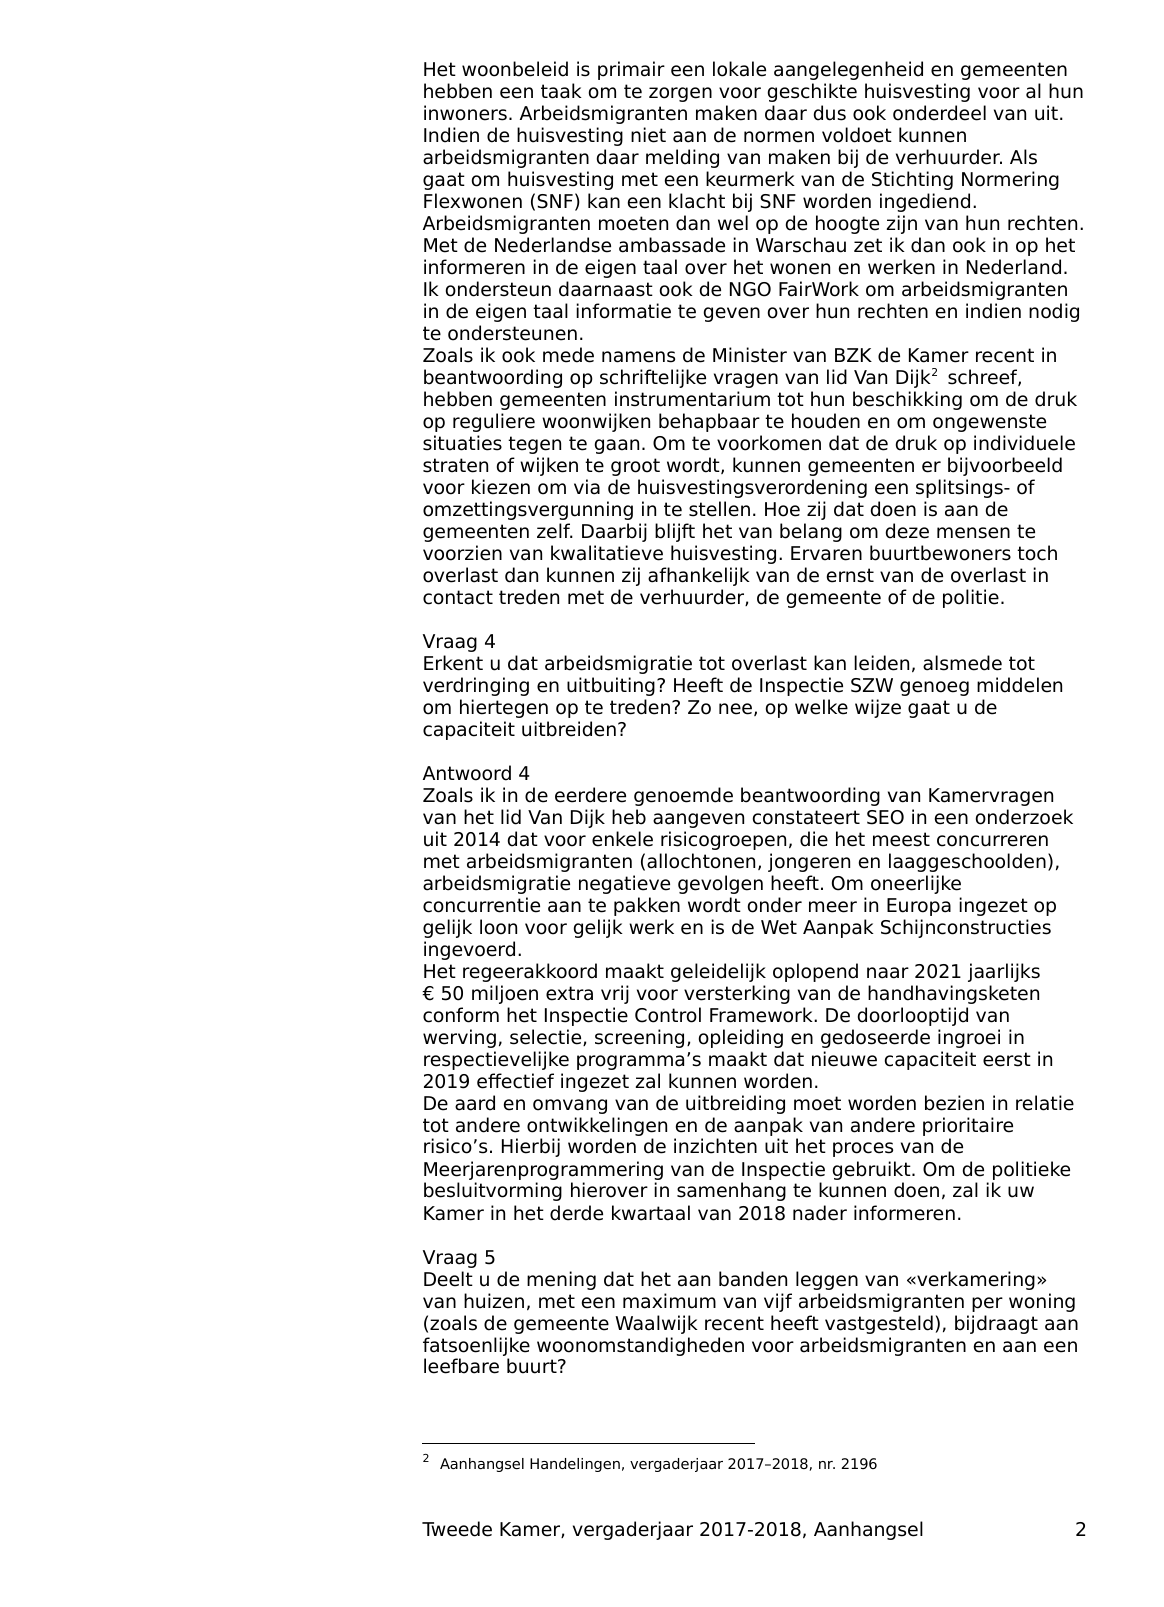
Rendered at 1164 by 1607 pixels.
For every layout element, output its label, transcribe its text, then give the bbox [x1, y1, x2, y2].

text Zoals ik ook mede namens de Minister van BZK de Kamer recent in beantwoording op schriftelijke vragen van lid Van Dijk schreef, hebben gemeenten instrumentarium tot hun beschikking om de druk op reguliere woonwijken behapbaar te houden en om ongewenste situaties tegen te gaan. Om te voorkomen dat de druk op individuele straten of wijken te groot wordt, kunnen gemeenten er bijvoorbeeld voor kiezen om via de huisvestingsverordening een splitsings- of omzettingsvergunning in te stellen. Hoe zij dat doen is aan de gemeenten zelf. Daarbij blijft het van belang om deze mensen te voorzien van kwalitatieve huisvesting. Ervaren buurtbewoners toch overlast dan kunnen zij afhankelijk van de ernst van de overlast in contact treden met de verhuurder, de gemeente of de politie. [422, 345, 1087, 608]
text Aanhangsel Handelingen, vergaderjaar 2017–2018, nr. 2196 [422, 1452, 1087, 1474]
text Vraag 5 [422, 1247, 1087, 1268]
text De aard en omvang van de uitbreiding moet worden bezien in relatie tot andere ontwikkelingen en de aanpak van andere prioritaire risico’s. Hierbij worden de inzichten uit het proces van de Meerjarenprogrammering van de Inspectie gebruikt. Om de politieke besluitvorming hierover in samenhang te kunnen doen, zal ik uw Kamer in het derde kwartaal van 2018 nader informeren. [422, 1092, 1087, 1224]
text Deelt u de mening dat het aan banden leggen van «verkamering» van huizen, met een maximum van vijf arbeidsmigranten per woning (zoals de gemeente Waalwijk recent heeft vastgesteld), bijdraagt aan fatsoenlijke woonomstandigheden voor arbeidsmigranten en aan een leefbare buurt? [422, 1268, 1087, 1378]
text Erkent u dat arbeidsmigratie tot overlast kan leiden, alsmede tot verdringing en uitbuiting? Heeft de Inspectie SZW genoeg middelen om hiertegen op te treden? Zo nee, op welke wijze gaat u de capaciteit uitbreiden? [422, 653, 1087, 741]
text Zoals ik in de eerdere genoemde beantwoording van Kamervragen van het lid Van Dijk heb aangeven constateert SEO in een onderzoek uit 2014 dat voor enkele risicogroepen, die het meest concurreren met arbeidsmigranten (allochtonen, jongeren en laaggeschoolden), arbeidsmigratie negatieve gevolgen heeft. Om oneerlijke concurrentie aan te pakken wordt onder meer in Europa ingezet op gelijk loon voor gelijk werk en is de Wet Aanpak Schijnconstructies ingevoerd. [422, 785, 1087, 961]
text Vraag 4 [422, 631, 1087, 653]
text Het woonbeleid is primair een lokale aangelegenheid en gemeenten hebben een taak om te zorgen voor geschikte huisvesting voor al hun inwoners. Arbeidsmigranten maken daar dus ook onderdeel van uit. [422, 59, 1087, 125]
text Het regeerakkoord maakt geleidelijk oplopend naar 2021 jaarlijks € 50 miljoen extra vrij voor versterking van de handhavingsketen conform het Inspectie Control Framework. De doorlooptijd van werving, selectie, screening, opleiding en gedoseerde ingroei in respectievelijke programma’s maakt dat nieuwe capaciteit eerst in 2019 effectief ingezet zal kunnen worden. [422, 961, 1087, 1092]
text Indien de huisvesting niet aan de normen voldoet kunnen arbeidsmigranten daar melding van maken bij de verhuurder. Als gaat om huisvesting met een keurmerk van de Stichting Normering Flexwonen (SNF) kan een klacht bij SNF worden ingediend. Arbeidsmigranten moeten dan wel op de hoogte zijn van hun rechten. Met de Nederlandse ambassade in Warschau zet ik dan ook in op het informeren in de eigen taal over het wonen en werken in Nederland. Ik ondersteun daarnaast ook de NGO FairWork om arbeidsmigranten in de eigen taal informatie te geven over hun rechten en indien nodig te ondersteunen. [422, 125, 1087, 345]
text Antwoord 4 [422, 763, 1087, 785]
